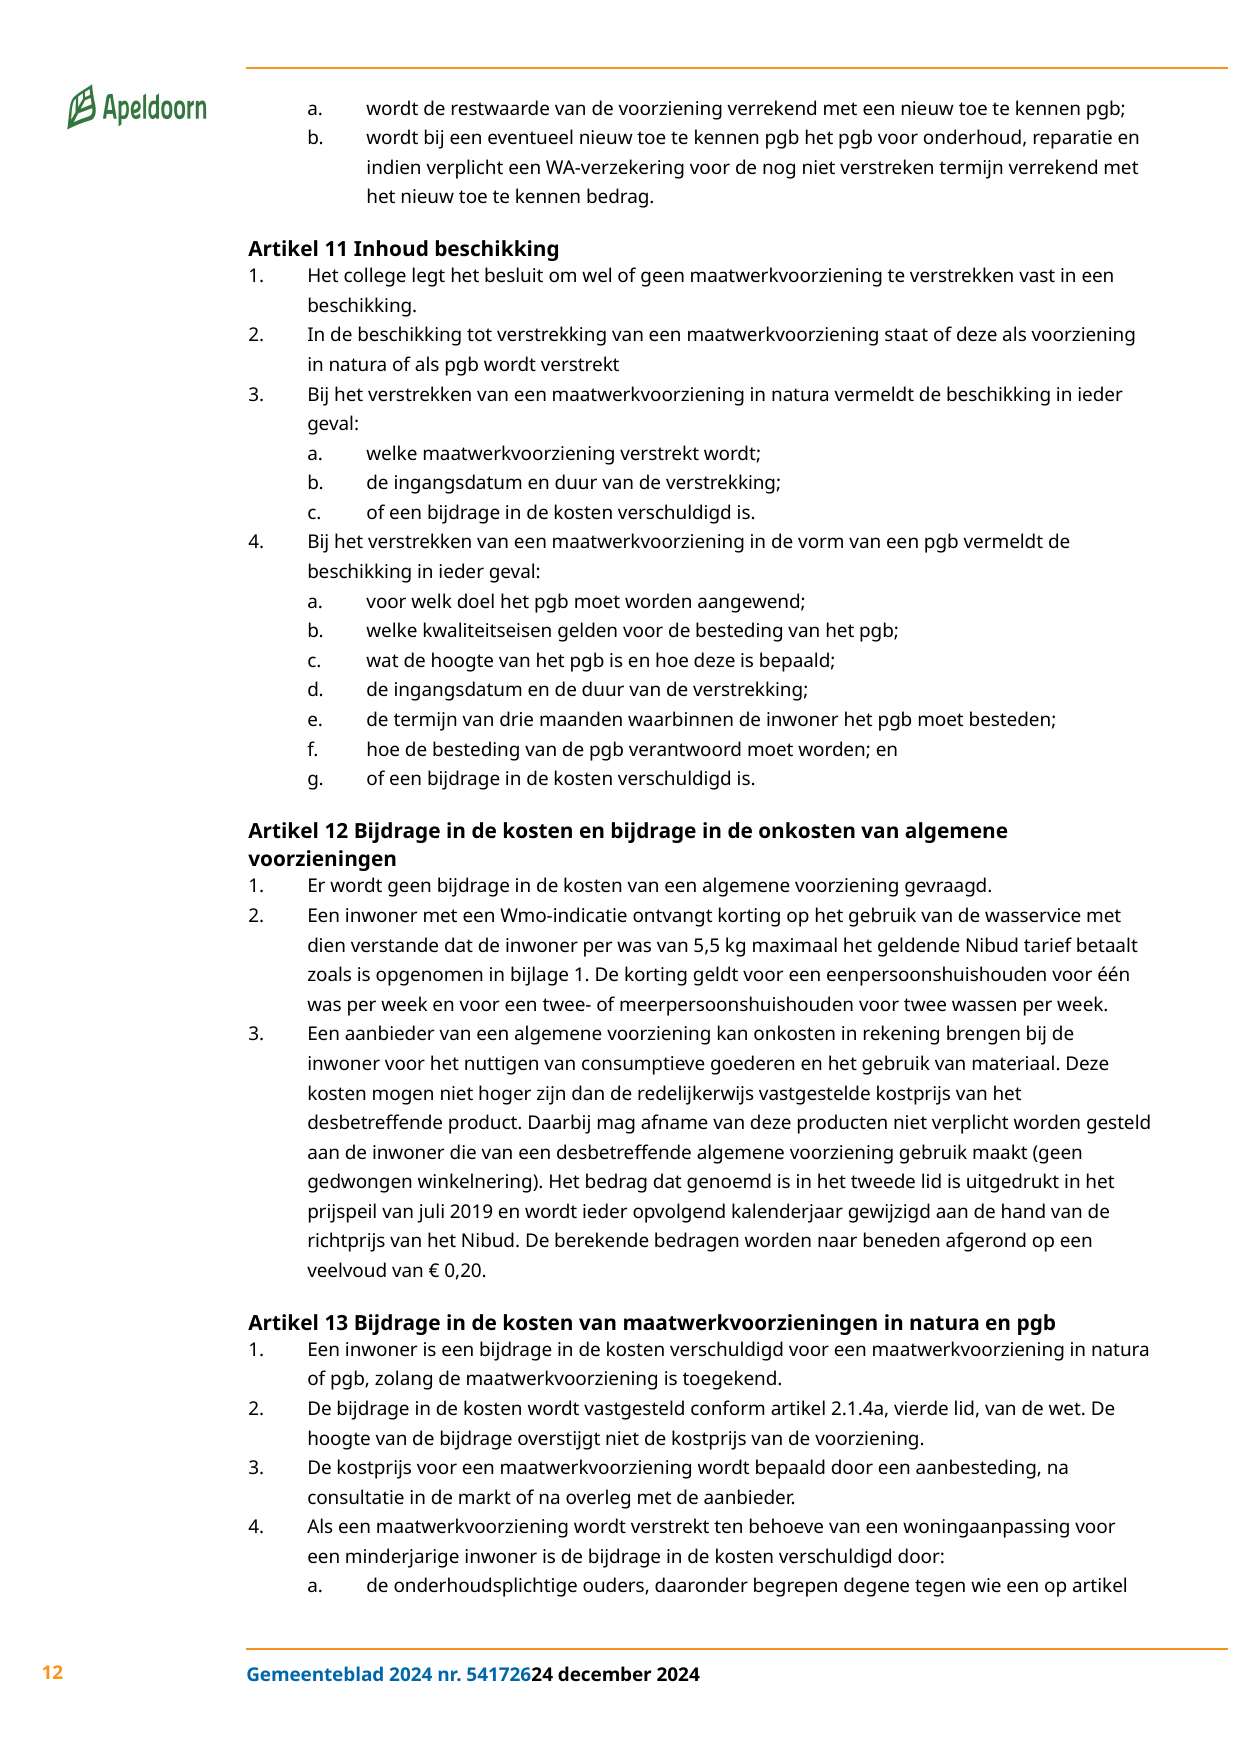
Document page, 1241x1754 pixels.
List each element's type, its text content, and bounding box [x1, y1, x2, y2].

text Artikel 12 Bijdrage in de kosten en bijdrage in de onkosten van algemene voorzieningen [248, 816, 1152, 873]
list Het college legt het besluit om wel of geen maatwerkvoorziening te verstrekken vast in een beschikking. [248, 262, 1152, 318]
list voor welk doel het pgb moet worden aangewend; [307, 588, 1152, 613]
list of een bijdrage in de kosten verschuldigd is. [307, 765, 1152, 791]
list Er wordt geen bijdrage in de kosten van een algemene voorziening gevraagd. [248, 873, 1152, 898]
list welke maatwerkvoorziening verstrekt wordt; [307, 440, 1152, 466]
list of een bijdrage in de kosten verschuldigd is. [307, 499, 1152, 525]
list de termijn van drie maanden waarbinnen de inwoner het pgb moet besteden; [307, 706, 1152, 732]
list Bij het verstrekken van een maatwerkvoorziening in natura vermeldt de beschikking in ieder geval: [248, 381, 1152, 436]
list wat de hoogte van het pgb is en hoe deze is bepaald; [307, 647, 1152, 673]
list de ingangsdatum en duur van de verstrekking; [307, 469, 1152, 495]
list De kostprijs voor een maatwerkvoorziening wordt bepaald door een aanbesteding, na consultatie in de markt of na overleg met de aanbieder. [248, 1454, 1152, 1510]
list de onderhoudsplichtige ouders, daaronder begrepen degene tegen wie een op artikel [307, 1573, 1152, 1598]
picture [41, 47, 231, 172]
list Een inwoner is een bijdrage in de kosten verschuldigd voor een maatwerkvoorziening in natura of pgb, zolang de maatwerkvoorziening is toegekend. [248, 1336, 1152, 1391]
text Artikel 11 Inhoud beschikking [248, 234, 1152, 262]
text Artikel 13 Bijdrage in de kosten van maatwerkvoorzieningen in natura en pgb [248, 1308, 1152, 1336]
list wordt bij een eventueel nieuw toe te kennen pgb het pgb voor onderhoud, reparatie en indien verplicht een WA-verzekering voor de nog niet verstreken termijn verrekend met het nieuw toe te kennen bedrag. [307, 124, 1152, 209]
list Een inwoner met een Wmo-indicatie ontvangt korting op het gebruik van de wasservice met dien verstande dat de inwoner per was van 5,5 kg maximaal het geldende Nibud tarief betaalt zoals is opgenomen in bijlage 1. De korting geldt voor een eenpersoonshuishouden voor één was per week en voor een twee- of meerpersoonshuishouden voor twee wassen per week. [248, 902, 1152, 1017]
list hoe de besteding van de pgb verantwoord moet worden; en [307, 736, 1152, 761]
list In de beschikking tot verstrekking van een maatwerkvoorziening staat of deze als voorziening in natura of als pgb wordt verstrekt [248, 322, 1152, 377]
list Als een maatwerkvoorziening wordt verstrekt ten behoeve van een woningaanpassing voor een minderjarige inwoner is de bijdrage in de kosten verschuldigd door: [248, 1513, 1152, 1569]
list welke kwaliteitseisen gelden voor de besteding van het pgb; [307, 617, 1152, 643]
list de ingangsdatum en de duur van de verstrekking; [307, 677, 1152, 702]
list wordt de restwaarde van de voorziening verrekend met een nieuw toe te kennen pgb; [307, 95, 1152, 121]
list Een aanbieder van een algemene voorziening kan onkosten in rekening brengen bij de inwoner voor het nuttigen van consumptieve goederen en het gebruik van materiaal. Deze kosten mogen niet hoger zijn dan de redelijkerwijs vastgestelde kostprijs van het desbetreffende product. Daarbij mag afname van deze producten niet verplicht worden gesteld aan de inwoner die van een desbetreffende algemene voorziening gebruik maakt (geen gedwongen winkelnering). Het bedrag dat genoemd is in het tweede lid is uitgedrukt in het prijspeil van juli 2019 en wordt ieder opvolgend kalenderjaar gewijzigd aan de hand van de richtprijs van het Nibud. De berekende bedragen worden naar beneden afgerond op een veelvoud van € 0,20. [248, 1021, 1152, 1283]
list De bijdrage in de kosten wordt vastgesteld conform artikel 2.1.4a, vierde lid, van de wet. De hoogte van de bijdrage overstijgt niet de kostprijs van de voorziening. [248, 1395, 1152, 1451]
list Bij het verstrekken van een maatwerkvoorziening in de vorm van een pgb vermeldt de beschikking in ieder geval: [248, 529, 1152, 584]
